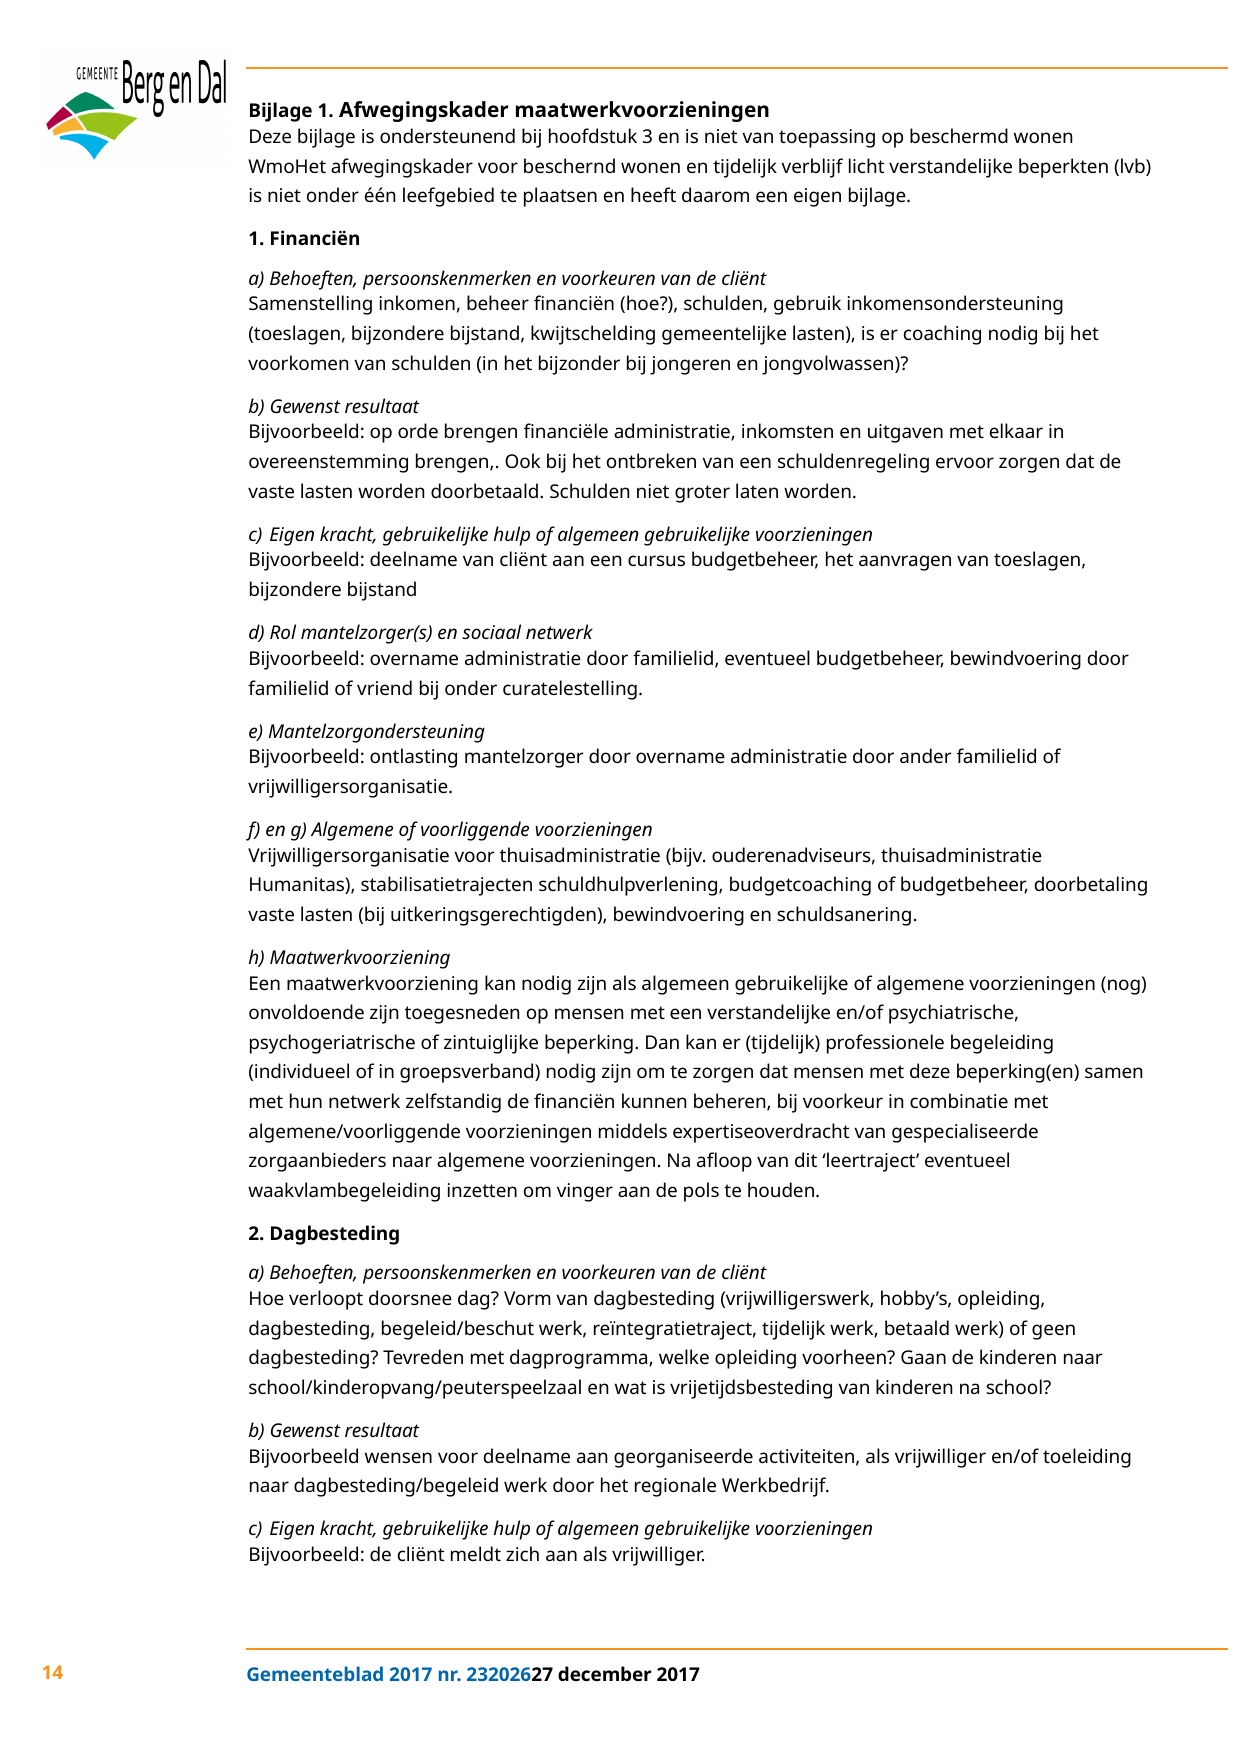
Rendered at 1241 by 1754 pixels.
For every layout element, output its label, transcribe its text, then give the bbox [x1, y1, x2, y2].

text Bijvoorbeeld: op orde brengen financiële administratie, inkomsten en uitgaven met elkaar in overeenstemming brengen,. Ook bij het ontbreken van een schuldenregeling ervoor zorgen dat de vaste lasten worden doorbetaald. Schulden niet groter laten worden. [248, 419, 1152, 503]
text Bijvoorbeeld: ontlasting mantelzorger door overname administratie door ander familielid of vrijwilligersorganisatie. [248, 743, 1152, 799]
text b) Gewenst resultaat [248, 393, 1152, 419]
text Bijlage 1. Afwegingskader maatwerkvoorzieningen [248, 95, 1152, 123]
text Een maatwerkvoorziening kan nodig zijn als algemeen gebruikelijke of algemene voorzieningen (nog) onvoldoende zijn toegesneden op mensen met een verstandelijke en/of psychiatrische, psychogeriatrische of zintuiglijke beperking. Dan kan er (tijdelijk) professionele begeleiding (individueel of in groepsverband) nodig zijn om te zorgen dat mensen met deze beperking(en) samen met hun netwerk zelfstandig de financiën kunnen beheren, bij voorkeur in combinatie met algemene/voorliggende voorzieningen middels expertiseoverdracht van gespecialiseerde zorgaanbieders naar algemene voorzieningen. Na afloop van dit ‘leertraject’ eventueel waakvlambegeleiding inzetten om vinger aan de pols te houden. [248, 970, 1152, 1203]
text Bijvoorbeeld: overname administratie door familielid, eventueel budgetbeheer, bewindvoering door familielid of vriend bij onder curatelestelling. [248, 645, 1152, 700]
text Bijvoorbeeld: de cliënt meldt zich aan als vrijwilliger. [248, 1541, 1152, 1567]
picture [41, 47, 231, 172]
text c) Eigen kracht, gebruikelijke hulp of algemeen gebruikelijke voorzieningen [248, 521, 1152, 547]
text h) Maatwerkvoorziening [248, 944, 1152, 970]
text a) Behoeften, persoonskenmerken en voorkeuren van de cliënt [248, 1259, 1152, 1285]
text e) Mantelzorgondersteuning [248, 718, 1152, 743]
text Bijvoorbeeld: deelname van cliënt aan een cursus budgetbeheer, het aanvragen van toeslagen, bijzondere bijstand [248, 547, 1152, 602]
text Samenstelling inkomen, beheer financiën (hoe?), schulden, gebruik inkomensondersteuning (toeslagen, bijzondere bijstand, kwijtschelding gemeentelijke lasten), is er coaching nodig bij het voorkomen van schulden (in het bijzonder bij jongeren en jongvolwassen)? [248, 291, 1152, 376]
text Hoe verloopt doorsnee dag? Vorm van dagbesteding (vrijwilligerswerk, hobby’s, opleiding, dagbesteding, begeleid/beschut werk, reïntegratietraject, tijdelijk werk, betaald werk) of geen dagbesteding? Tevreden met dagprogramma, welke opleiding voorheen? Gaan de kinderen naar school/kinderopvang/peuterspeelzaal en wat is vrijetijdsbesteding van kinderen na school? [248, 1285, 1152, 1400]
text d) Rol mantelzorger(s) en sociaal netwerk [248, 619, 1152, 645]
text 2. Dagbesteding [248, 1220, 1152, 1246]
text f) en g) Algemene of voorliggende voorzieningen [248, 816, 1152, 842]
text Vrijwilligersorganisatie voor thuisadministratie (bijv. ouderenadviseurs, thuisadministratie Humanitas), stabilisatietrajecten schuldhulpverlening, budgetcoaching of budgetbeheer, doorbetaling vaste lasten (bij uitkeringsgerechtigden), bewindvoering en schuldsanering. [248, 842, 1152, 927]
text c) Eigen kracht, gebruikelijke hulp of algemeen gebruikelijke voorzieningen [248, 1516, 1152, 1541]
text b) Gewenst resultaat [248, 1417, 1152, 1443]
text a) Behoeften, persoonskenmerken en voorkeuren van de cliënt [248, 265, 1152, 291]
text Deze bijlage is ondersteunend bij hoofdstuk 3 en is niet van toepassing op beschermd wonen WmoHet afwegingskader voor beschernd wonen en tijdelijk verblijf licht verstandelijke beperkten (lvb) is niet onder één leefgebied te plaatsen en heeft daarom een eigen bijlage. [248, 123, 1152, 208]
text Bijvoorbeeld wensen voor deelname aan georganiseerde activiteiten, als vrijwilliger en/of toeleiding naar dagbesteding/begeleid werk door het regionale Werkbedrijf. [248, 1443, 1152, 1498]
text 1. Financiën [248, 226, 1152, 251]
